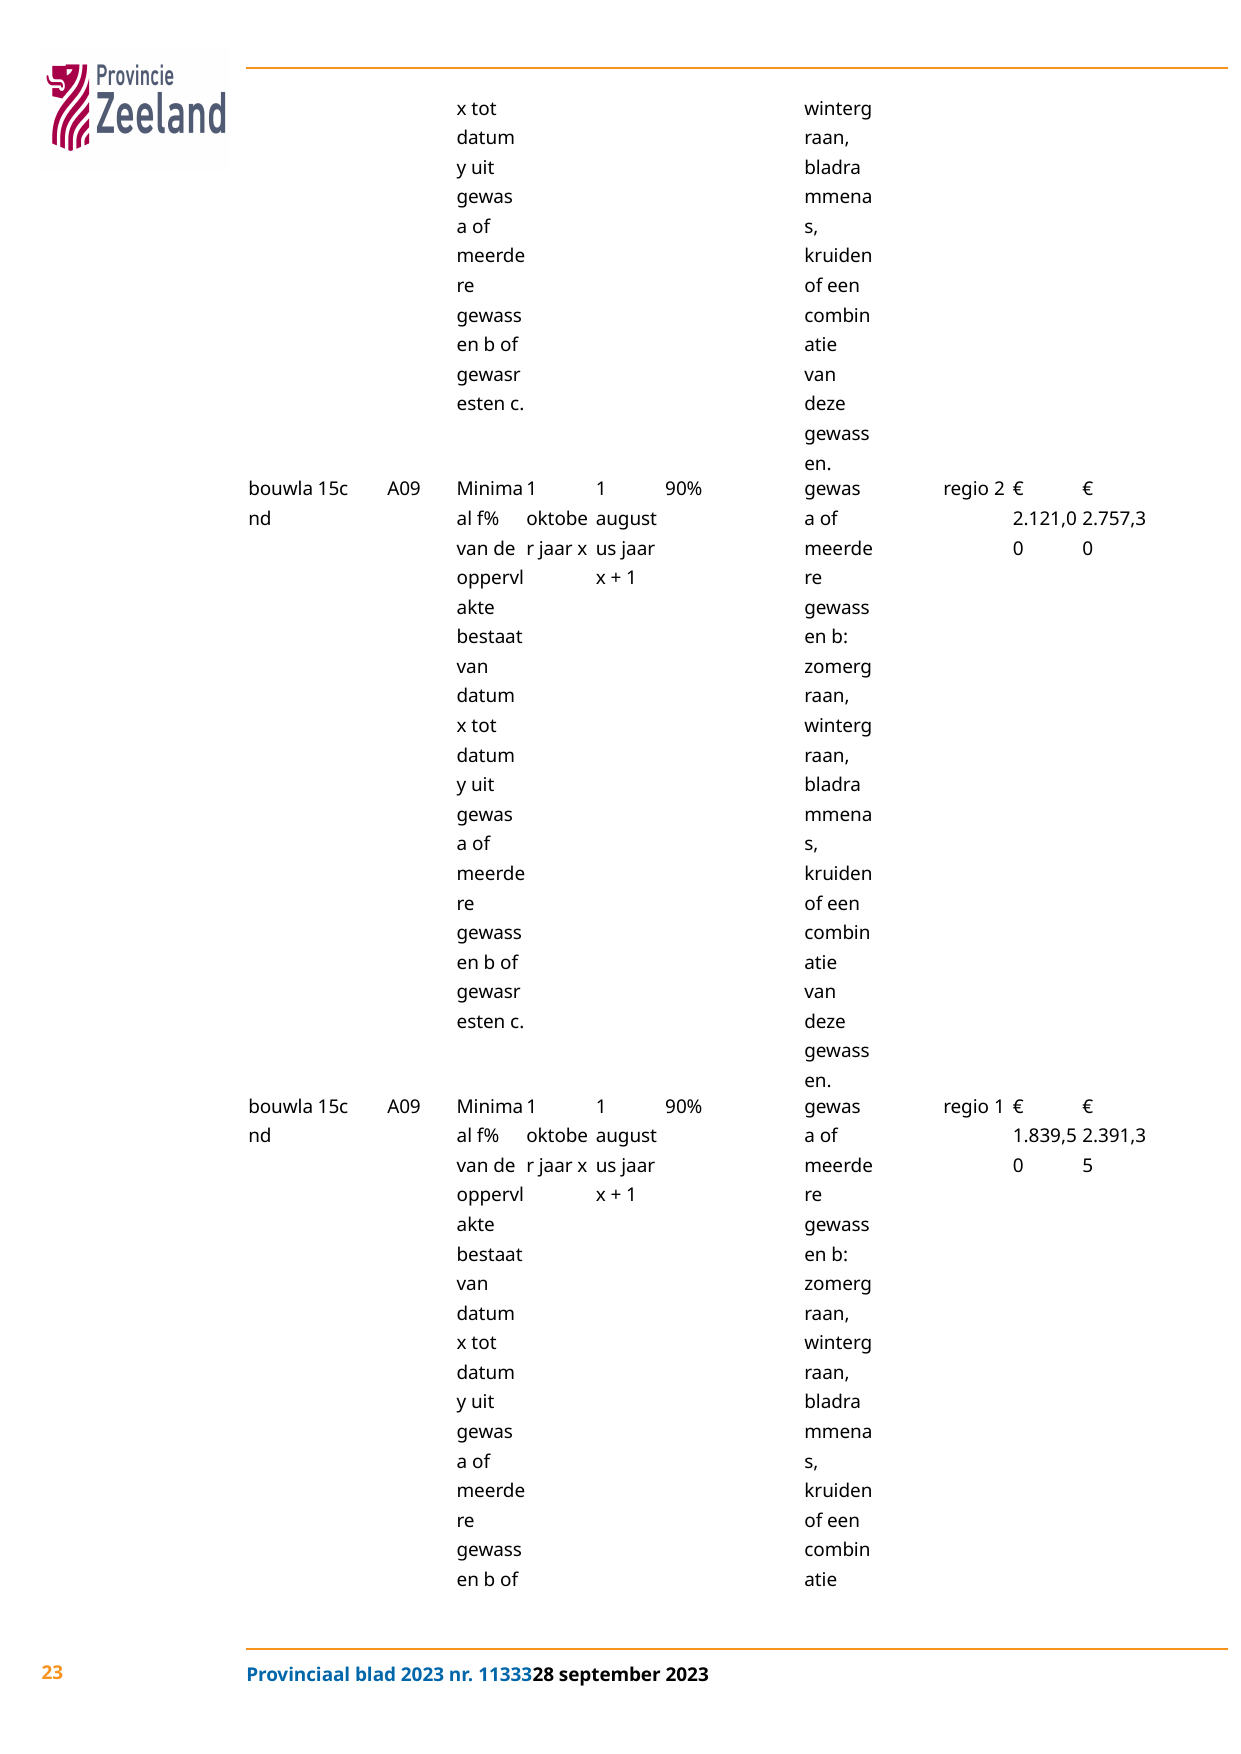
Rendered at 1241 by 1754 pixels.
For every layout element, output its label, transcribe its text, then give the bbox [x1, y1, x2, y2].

table_cell € 2.121,00 [1013, 476, 1082, 1093]
table_cell [1013, 95, 1082, 476]
table_cell [874, 95, 943, 476]
table_cell 90% [665, 476, 734, 1093]
table_cell 90% [665, 1093, 734, 1592]
table_cell 1 augustus jaar x + 1 [596, 476, 665, 1093]
table_cell regio 2 [943, 476, 1013, 1093]
table_cell wintergraan, bladrammenas, kruiden of een combinatie van deze gewassen. [804, 95, 873, 476]
table_cell € 1.839,50 [1013, 1093, 1082, 1592]
picture [41, 47, 231, 172]
table_cell 15c [318, 476, 387, 1093]
table_cell [248, 95, 317, 476]
table_cell 1 augustus jaar x + 1 [596, 1093, 665, 1592]
table_cell [596, 95, 665, 476]
table_cell bouwland [248, 1093, 317, 1592]
table_cell bouwland [248, 476, 317, 1093]
table_cell 1 oktober jaar x [526, 1093, 596, 1592]
table_cell Minimaal f% van de oppervlakte bestaat van datum x tot datum y uit gewas a of meerdere gewassen b of [456, 1093, 526, 1592]
table_cell Minimaal f% van de oppervlakte bestaat van datum x tot datum y uit gewas a of meerdere gewassen b of gewasresten c. [456, 476, 526, 1093]
table_cell A09 [387, 1093, 456, 1592]
table_cell € 2.757,30 [1082, 476, 1152, 1093]
table_cell [874, 476, 943, 1093]
table_cell [665, 95, 734, 476]
table_cell [735, 95, 804, 476]
table_cell A09 [387, 476, 456, 1093]
table_cell [943, 95, 1013, 476]
table_cell x tot datum y uit gewas a of meerdere gewassen b of gewasresten c. [456, 95, 526, 476]
table_cell [526, 95, 596, 476]
table_cell [318, 95, 387, 476]
table_cell regio 1 [943, 1093, 1013, 1592]
table_cell 15c [318, 1093, 387, 1592]
table_cell [387, 95, 456, 476]
table_cell [1082, 95, 1152, 476]
table_cell 1 oktober jaar x [526, 476, 596, 1093]
table_cell gewas a of meerdere gewassen b: zomergraan, wintergraan, bladrammenas, kruiden of een combinatie van deze gewassen. [804, 476, 873, 1093]
table_cell [735, 476, 804, 1093]
table_cell [874, 1093, 943, 1592]
table_cell € 2.391,35 [1082, 1093, 1152, 1592]
table_cell [735, 1093, 804, 1592]
table_cell gewas a of meerdere gewassen b: zomergraan, wintergraan, bladrammenas, kruiden of een combinatie [804, 1093, 873, 1592]
